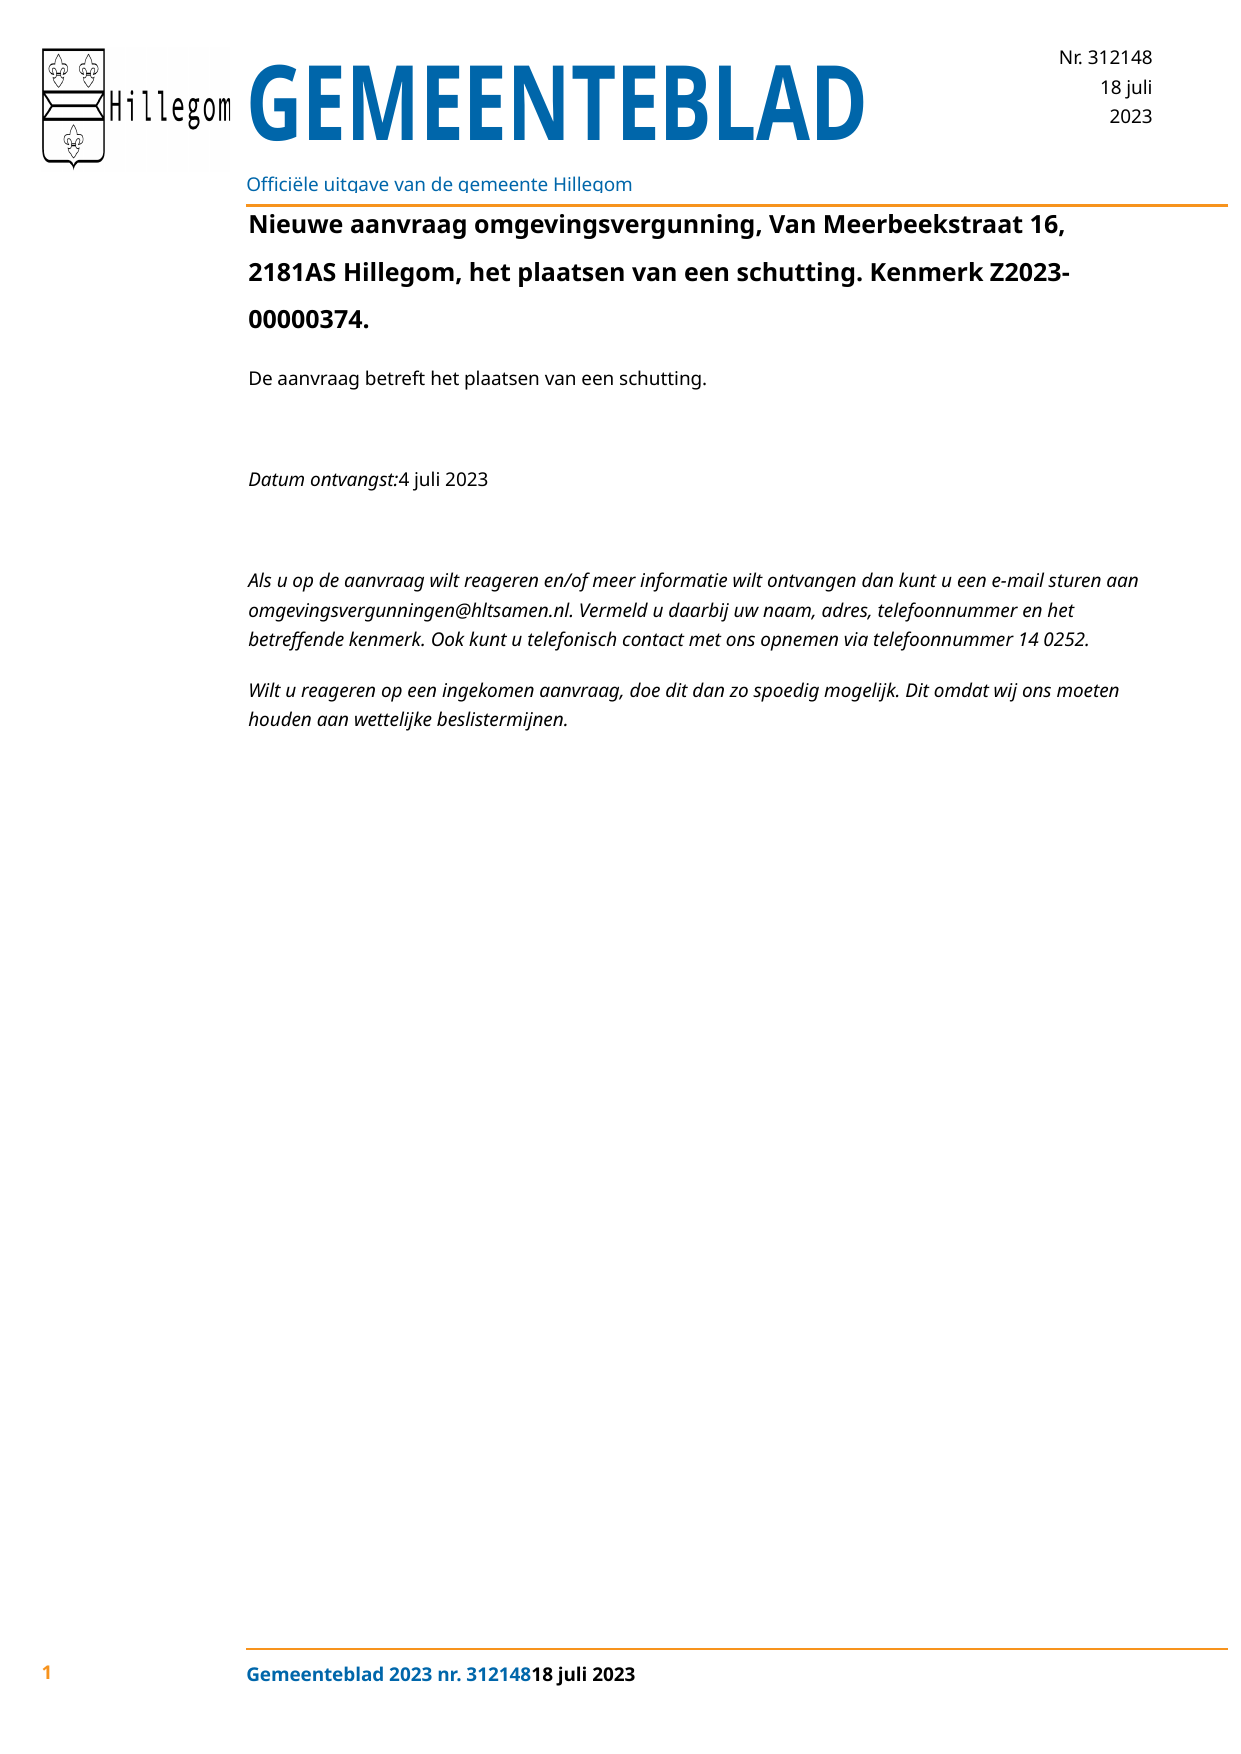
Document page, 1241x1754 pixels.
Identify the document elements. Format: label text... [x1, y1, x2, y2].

text De aanvraag betreft het plaatsen van een schutting. [248, 366, 1152, 391]
text Datum ontvangst:4 juli 2023 [248, 466, 1152, 492]
text Nieuwe aanvraag omgevingsvergunning, Van Meerbeekstraat 16, 2181AS Hillegom, het plaatsen van een schutting. Kenmerk Z2023-00000374. [248, 207, 1152, 336]
text Als u op de aanvraag wilt reageren en/of meer informatie wilt ontvangen dan kunt u een e-mail sturen aan omgevingsvergunningen@hltsamen.nl. Vermeld u daarbij uw naam, adres, telefoonnummer en het betreffende kenmerk. Ook kunt u telefonisch contact met ons opnemen via telefoonnummer 14 0252. [248, 567, 1152, 652]
picture [41, 47, 231, 172]
text Wilt u reageren op een ingekomen aanvraag, doe dit dan zo spoedig mogelijk. Dit omdat wij ons moeten houden aan wettelijke beslistermijnen. [248, 677, 1152, 732]
